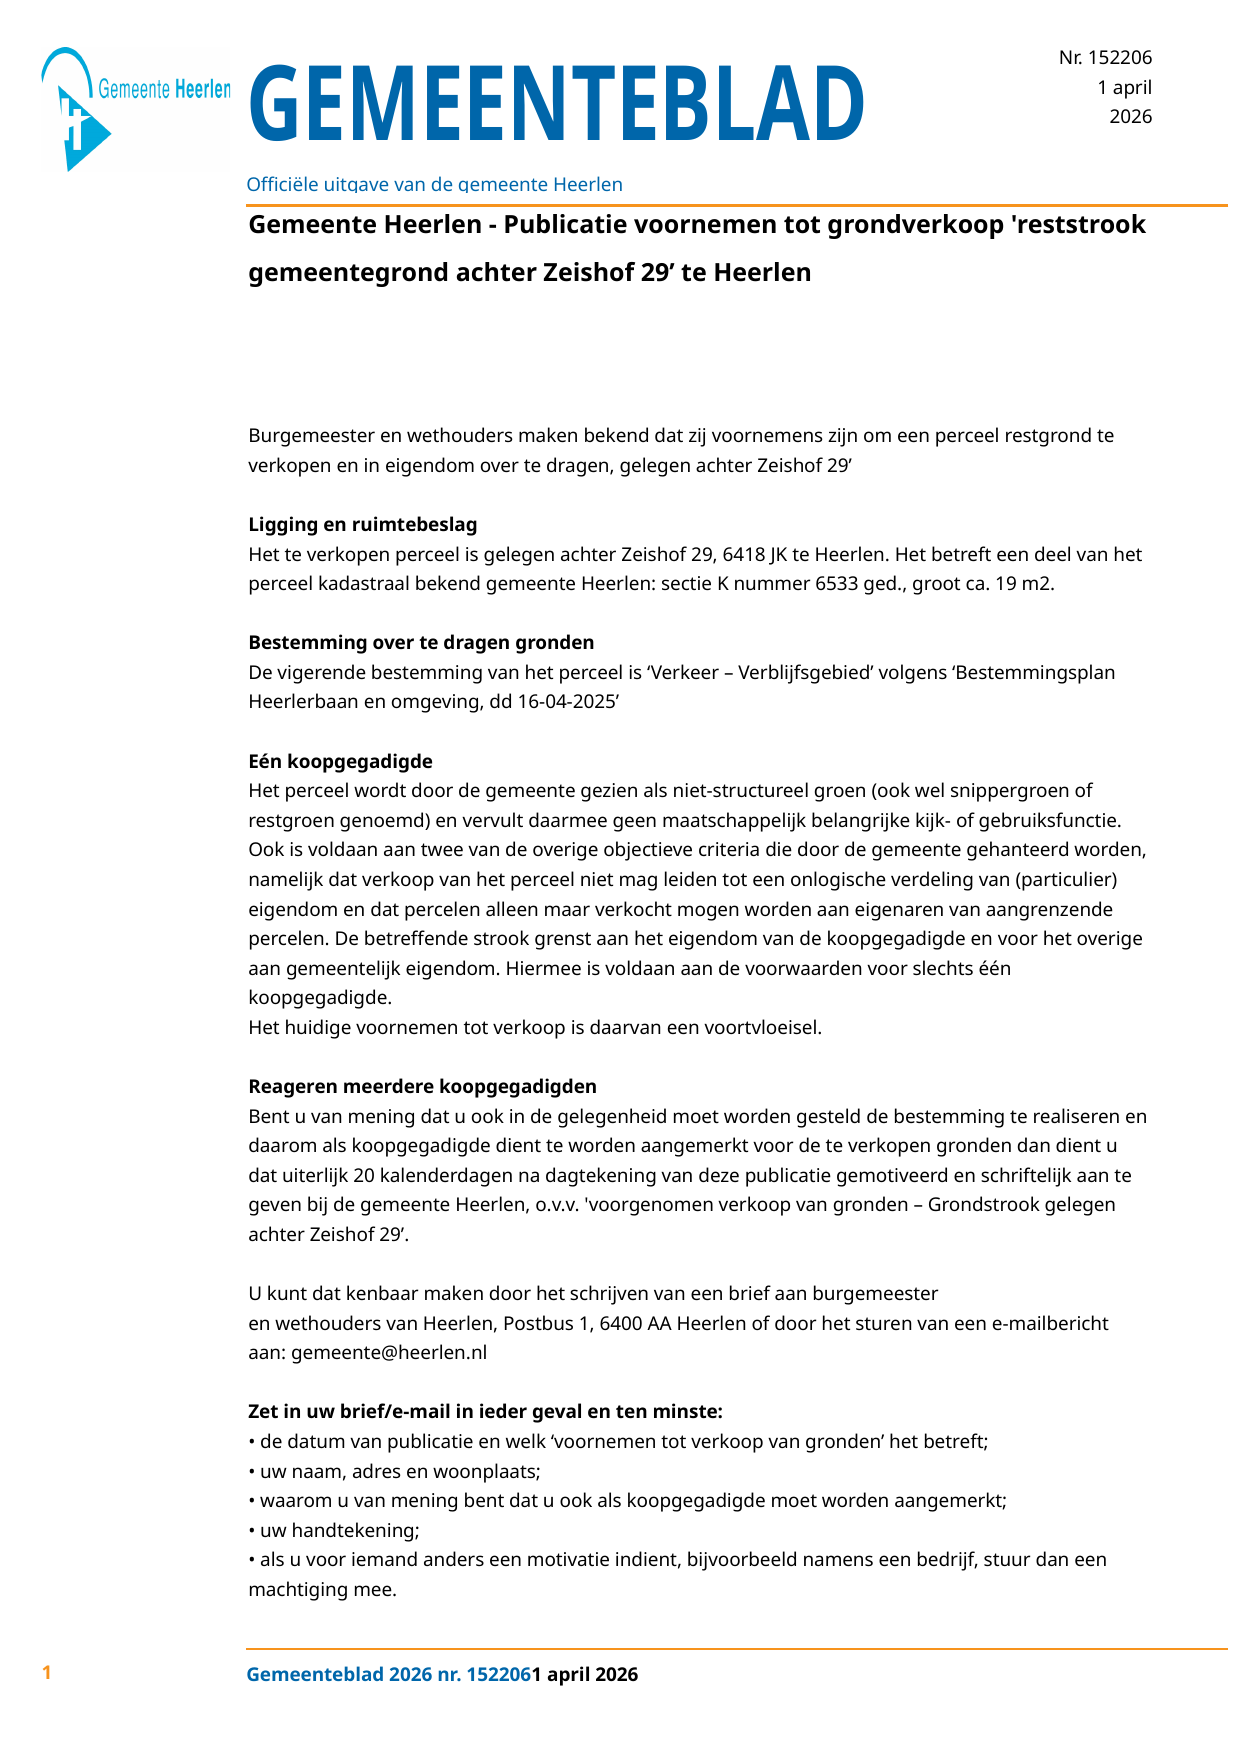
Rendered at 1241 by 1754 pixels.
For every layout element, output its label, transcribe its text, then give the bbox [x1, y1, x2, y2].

text Burgemeester en wethouders maken bekend dat zij voornemens zijn om een perceel restgrond te verkopen en in eigendom over te dragen, gelegen achter Zeishof 29’ [248, 422, 1152, 478]
text • uw handtekening; [248, 1517, 1152, 1543]
text • als u voor iemand anders een motivatie indient, bijvoorbeeld namens een bedrijf, stuur dan een machtiging mee. [248, 1547, 1152, 1602]
text De vigerende bestemming van het perceel is ‘Verkeer – Verblijfsgebied’ volgens ‘Bestemmingsplan Heerlerbaan en omgeving, dd 16-04-2025’ [248, 659, 1152, 714]
text Reageren meerdere koopgegadigden [248, 1073, 1152, 1099]
text en wethouders van Heerlen, Postbus 1, 6400 AA Heerlen of door het sturen van een e-mailbericht aan: gemeente@heerlen.nl [248, 1310, 1152, 1365]
text Het te verkopen perceel is gelegen achter Zeishof 29, 6418 JK te Heerlen. Het betreft een deel van het perceel kadastraal bekend gemeente Heerlen: sectie K nummer 6533 ged., groot ca. 19 m2. [248, 541, 1152, 596]
text Zet in uw brief/e-mail in ieder geval en ten minste: [248, 1399, 1152, 1424]
text Bent u van mening dat u ook in de gelegenheid moet worden gesteld de bestemming te realiseren en daarom als koopgegadigde dient te worden aangemerkt voor de te verkopen gronden dan dient u dat uiterlijk 20 kalenderdagen na dagtekening van deze publicatie gemotiveerd en schriftelijk aan te geven bij de gemeente Heerlen, o.v.v. 'voorgenomen verkoop van gronden – Grondstrook gelegen achter Zeishof 29’. [248, 1103, 1152, 1247]
picture [41, 47, 231, 172]
text • waarom u van mening bent dat u ook als koopgegadigde moet worden aangemerkt; [248, 1487, 1152, 1513]
text Het huidige voornemen tot verkoop is daarvan een voortvloeisel. [248, 1014, 1152, 1040]
text U kunt dat kenbaar maken door het schrijven van een brief aan burgemeester [248, 1280, 1152, 1306]
text Gemeente Heerlen - Publicatie voornemen tot grondverkoop 'reststrook gemeentegrond achter Zeishof 29’ te Heerlen [248, 207, 1152, 288]
text • de datum van publicatie en welk ‘voornemen tot verkoop van gronden’ het betreft; [248, 1428, 1152, 1454]
text Het perceel wordt door de gemeente gezien als niet-structureel groen (ook wel snippergroen of restgroen genoemd) en vervult daarmee geen maatschappelijk belangrijke kijk- of gebruiksfunctie. Ook is voldaan aan twee van de overige objectieve criteria die door de gemeente gehanteerd worden, namelijk dat verkoop van het perceel niet mag leiden tot een onlogische verdeling van (particulier) eigendom en dat percelen alleen maar verkocht mogen worden aan eigenaren van aangrenzende percelen. De betreffende strook grenst aan het eigendom van de koopgegadigde en voor het overige aan gemeentelijk eigendom. Hiermee is voldaan aan de voorwaarden voor slechts één koopgegadigde. [248, 777, 1152, 1010]
picture [41, 47, 59, 70]
text Eén koopgegadigde [248, 748, 1152, 774]
text Ligging en ruimtebeslag [248, 511, 1152, 537]
text • uw naam, adres en woonplaats; [248, 1458, 1152, 1484]
text Bestemming over te dragen gronden [248, 629, 1152, 655]
